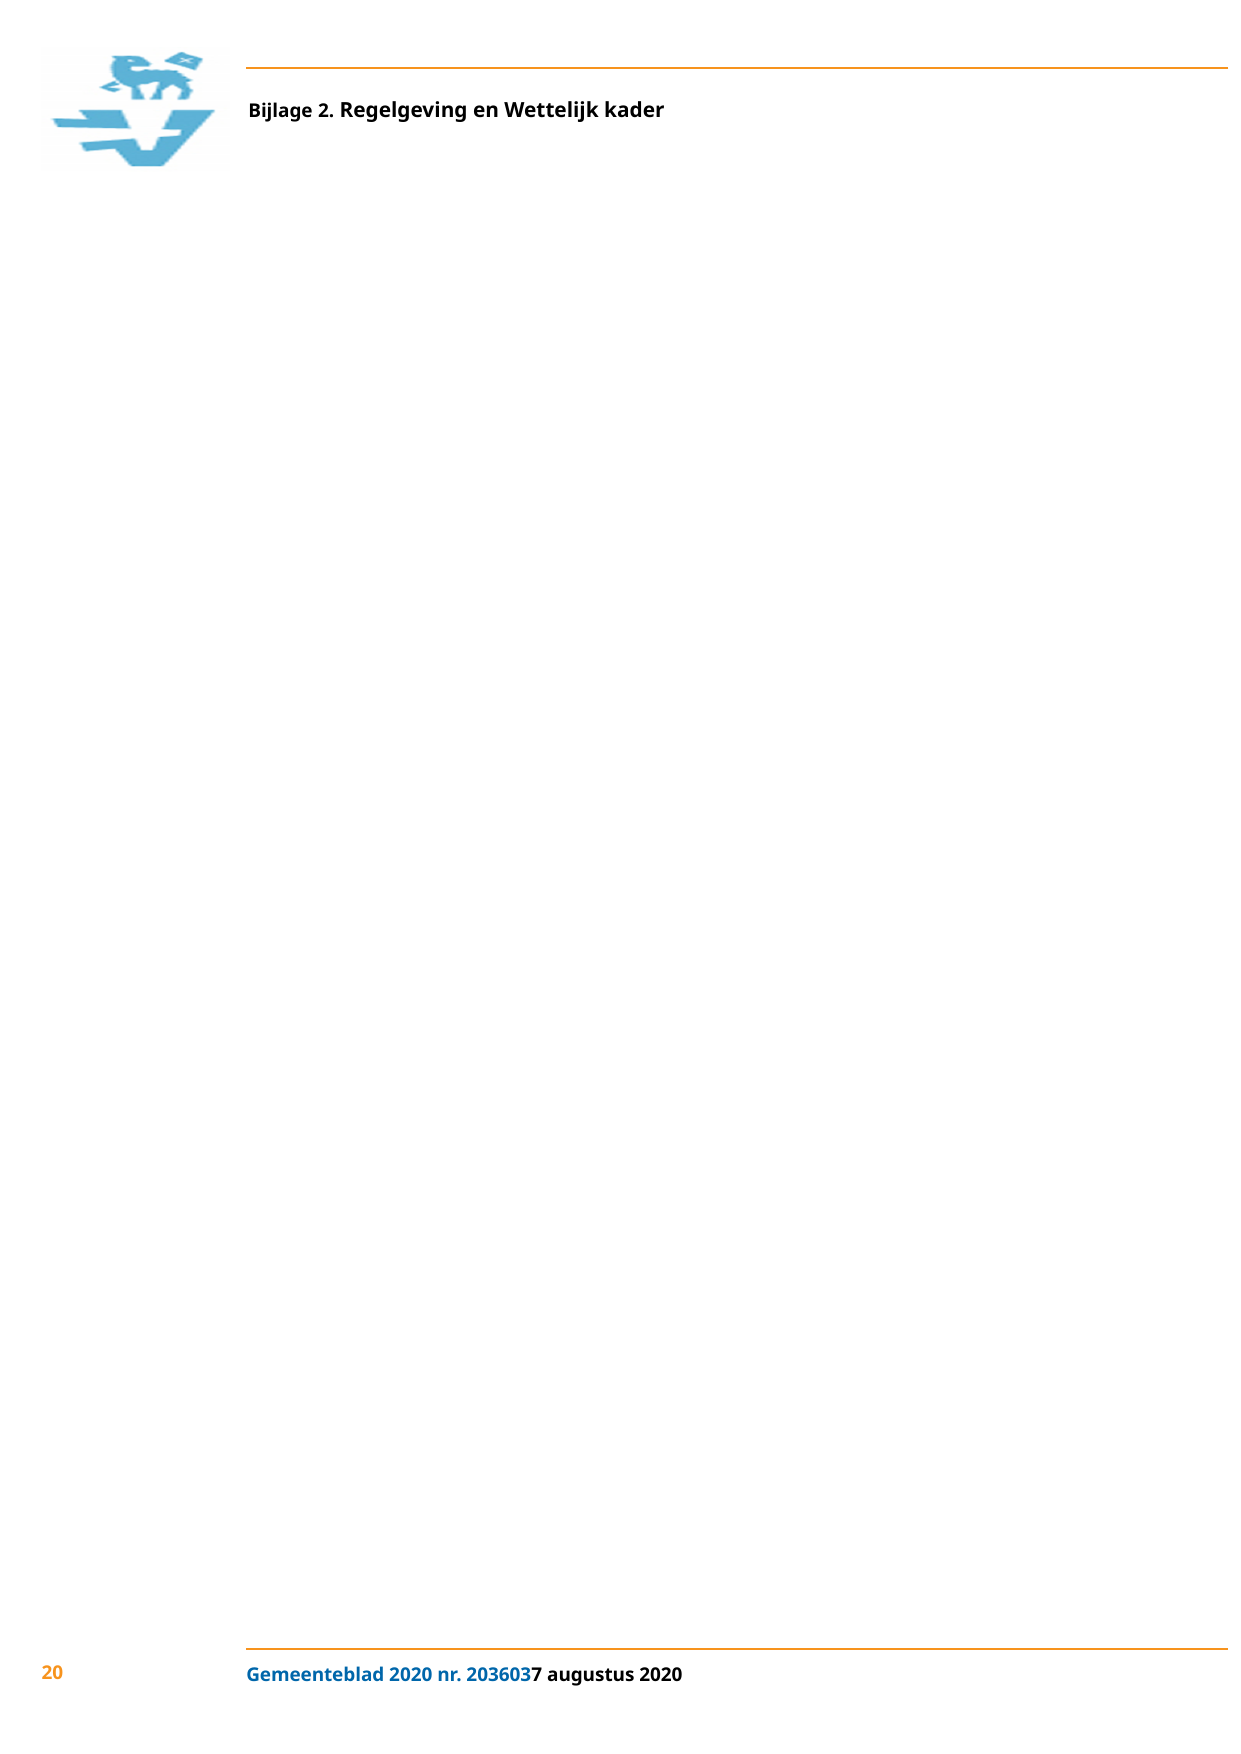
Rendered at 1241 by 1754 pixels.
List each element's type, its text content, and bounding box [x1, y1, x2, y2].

text Bijlage 2. Regelgeving en Wettelijk kader [248, 95, 1152, 123]
picture [41, 47, 231, 172]
